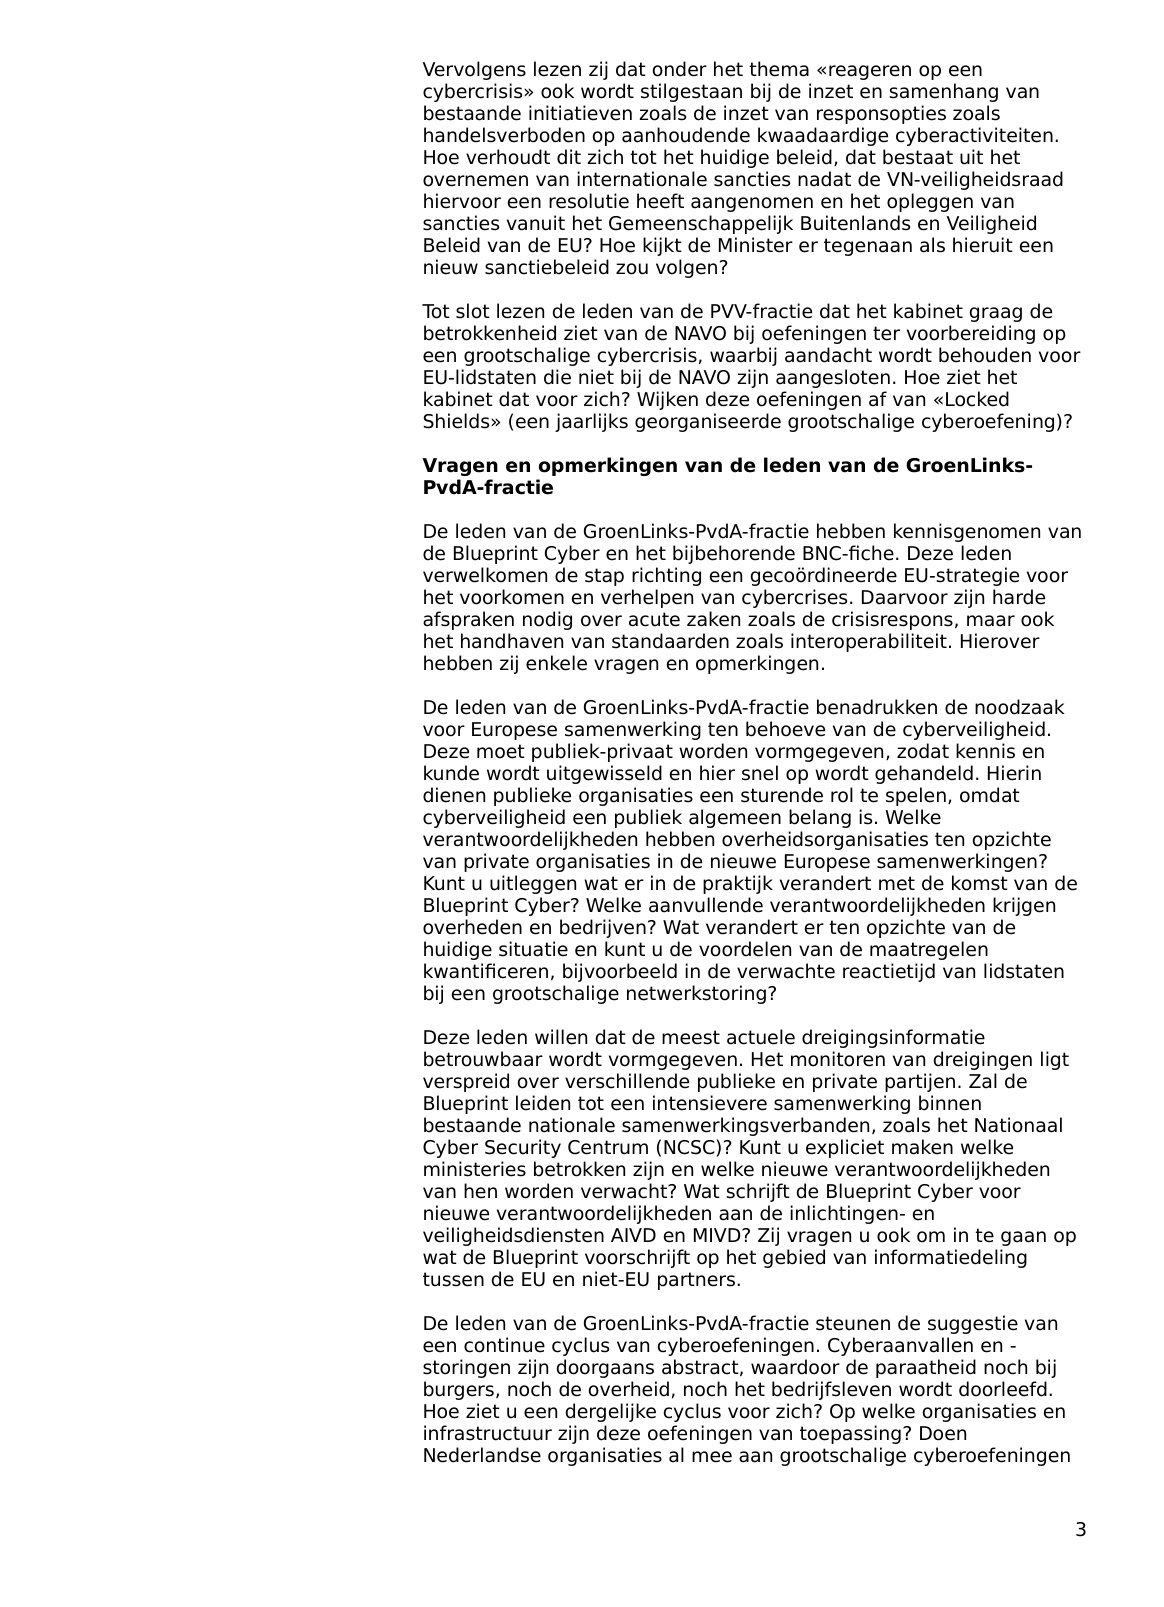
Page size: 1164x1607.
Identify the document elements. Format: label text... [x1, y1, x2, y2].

text De leden van de GroenLinks-PvdA-fractie steunen de suggestie van een continue cyclus van cyberoefeningen. Cyberaanvallen en -storingen zijn doorgaans abstract, waardoor de paraatheid noch bij burgers, noch de overheid, noch het bedrijfsleven wordt doorleefd. Hoe ziet u een dergelijke cyclus voor zich? Op welke organisaties en infrastructuur zijn deze oefeningen van toepassing? Doen Nederlandse organisaties al mee aan grootschalige cyberoefeningen [422, 1313, 1087, 1467]
text Deze leden willen dat de meest actuele dreigingsinformatie betrouwbaar wordt vormgegeven. Het monitoren van dreigingen ligt verspreid over verschillende publieke en private partijen. Zal de Blueprint leiden tot een intensievere samenwerking binnen bestaande nationale samenwerkingsverbanden, zoals het Nationaal Cyber Security Centrum (NCSC)? Kunt u expliciet maken welke ministeries betrokken zijn en welke nieuwe verantwoordelijkheden van hen worden verwacht? Wat schrijft de Blueprint Cyber voor nieuwe verantwoordelijkheden aan de inlichtingen- en veiligheidsdiensten AIVD en MIVD? Zij vragen u ook om in te gaan op wat de Blueprint voorschrijft op het gebied van informatiedeling tussen de EU en niet-EU partners. [422, 1027, 1087, 1291]
text De leden van de GroenLinks-PvdA-fractie benadrukken de noodzaak voor Europese samenwerking ten behoeve van de cyberveiligheid. Deze moet publiek-privaat worden vormgegeven, zodat kennis en kunde wordt uitgewisseld en hier snel op wordt gehandeld. Hierin dienen publieke organisaties een sturende rol te spelen, omdat cyberveiligheid een publiek algemeen belang is. Welke verantwoordelijkheden hebben overheidsorganisaties ten opzichte van private organisaties in de nieuwe Europese samenwerkingen? Kunt u uitleggen wat er in de praktijk verandert met de komst van de Blueprint Cyber? Welke aanvullende verantwoordelijkheden krijgen overheden en bedrijven? Wat verandert er ten opzichte van de huidige situatie en kunt u de voordelen van de maatregelen kwantificeren, bijvoorbeeld in de verwachte reactietijd van lidstaten bij een grootschalige netwerkstoring? [422, 697, 1087, 1005]
text Tot slot lezen de leden van de PVV-fractie dat het kabinet graag de betrokkenheid ziet van de NAVO bij oefeningen ter voorbereiding op een grootschalige cybercrisis, waarbij aandacht wordt behouden voor EU-lidstaten die niet bij de NAVO zijn aangesloten. Hoe ziet het kabinet dat voor zich? Wijken deze oefeningen af van «Locked Shields» (een jaarlijks georganiseerde grootschalige cyberoefening)? [422, 301, 1087, 433]
text De leden van de GroenLinks-PvdA-fractie hebben kennisgenomen van de Blueprint Cyber en het bijbehorende BNC-fiche. Deze leden verwelkomen de stap richting een gecoördineerde EU-strategie voor het voorkomen en verhelpen van cybercrises. Daarvoor zijn harde afspraken nodig over acute zaken zoals de crisisrespons, maar ook het handhaven van standaarden zoals interoperabiliteit. Hierover hebben zij enkele vragen en opmerkingen. [422, 521, 1087, 675]
subtitle Vragen en opmerkingen van de leden van de GroenLinks-PvdA-fractie [422, 455, 1087, 499]
text Vervolgens lezen zij dat onder het thema «reageren op een cybercrisis» ook wordt stilgestaan bij de inzet en samenhang van bestaande initiatieven zoals de inzet van responsopties zoals handelsverboden op aanhoudende kwaadaardige cyberactiviteiten. Hoe verhoudt dit zich tot het huidige beleid, dat bestaat uit het overnemen van internationale sancties nadat de VN-veiligheidsraad hiervoor een resolutie heeft aangenomen en het opleggen van sancties vanuit het Gemeenschappelijk Buitenlands en Veiligheid Beleid van de EU? Hoe kijkt de Minister er tegenaan als hieruit een nieuw sanctiebeleid zou volgen? [422, 59, 1087, 279]
